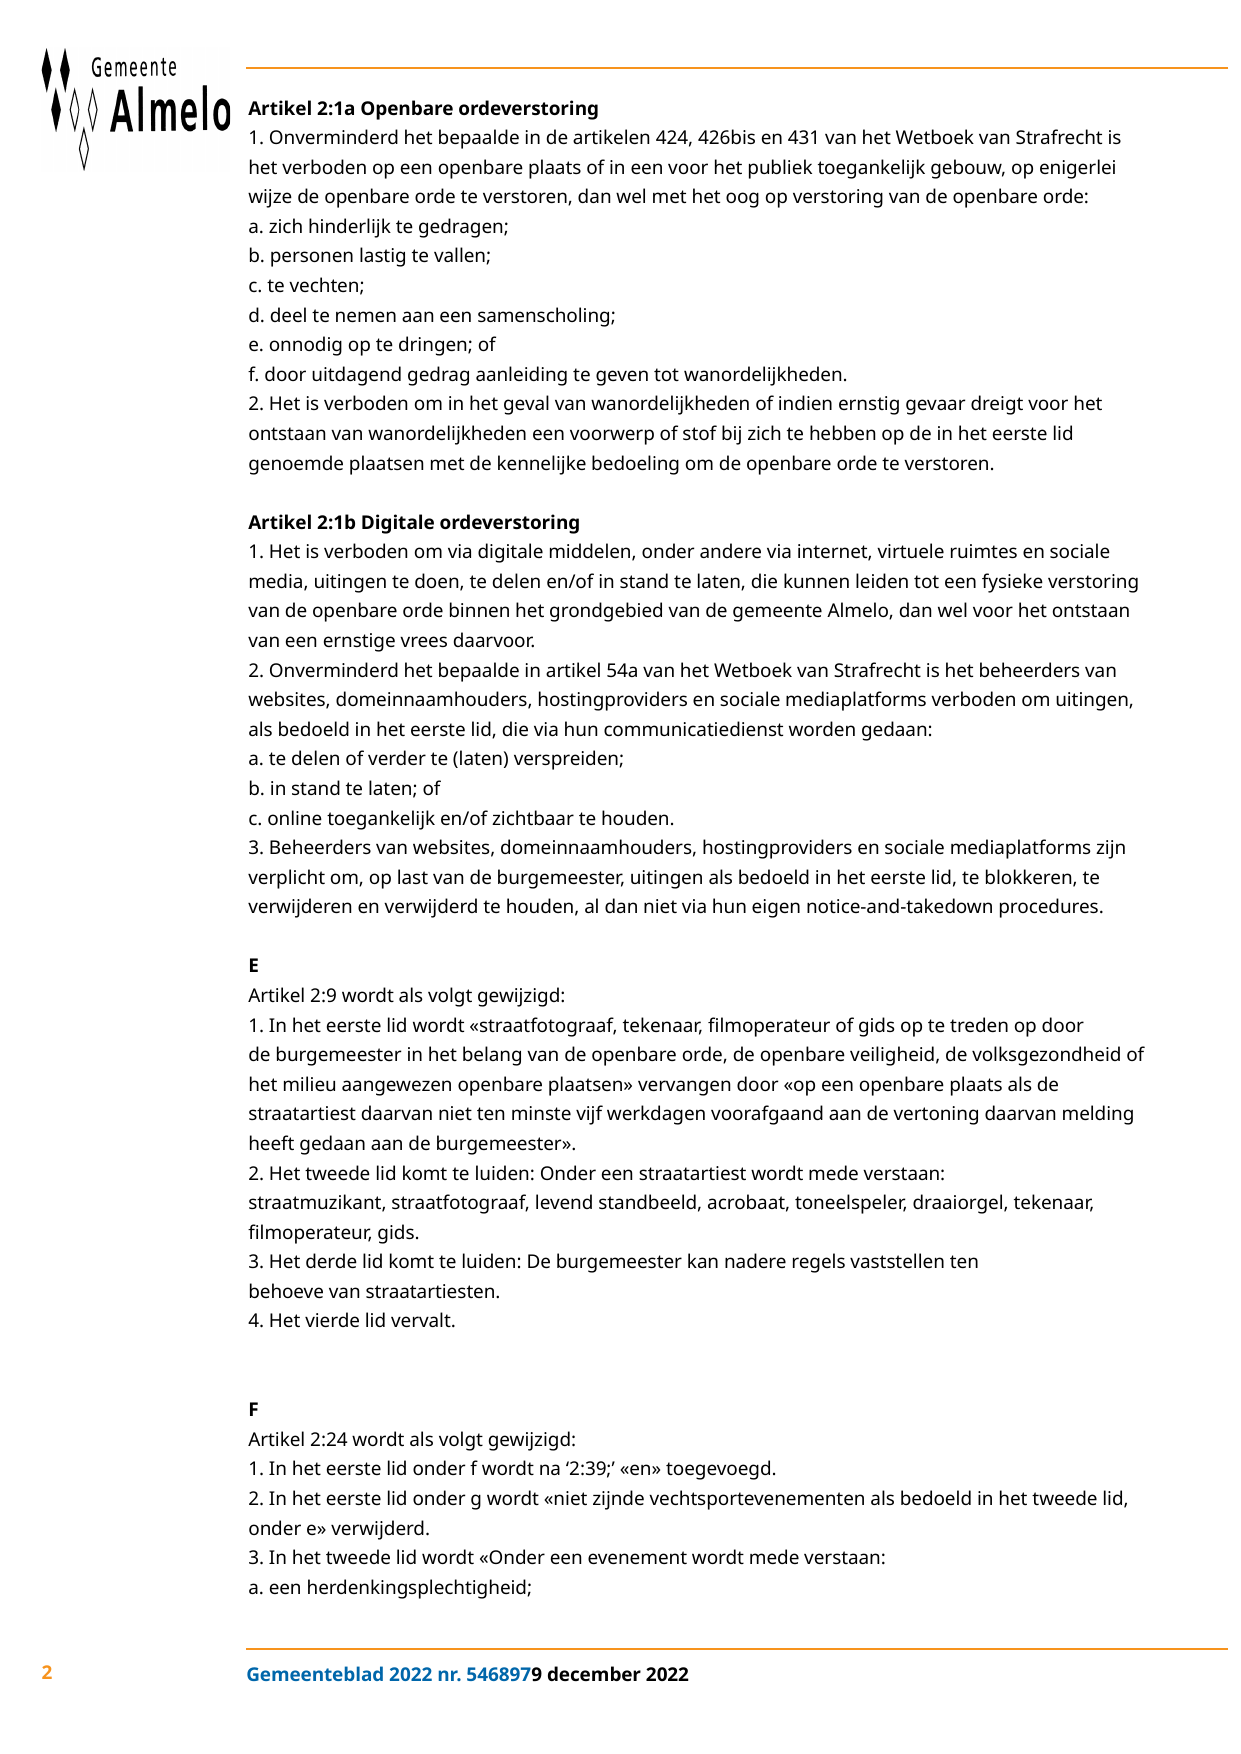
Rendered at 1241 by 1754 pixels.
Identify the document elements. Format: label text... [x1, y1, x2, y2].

text straatmuzikant, straatfotograaf, levend standbeeld, acrobaat, toneelspeler, draaiorgel, tekenaar, filmoperateur, gids. [248, 1189, 1152, 1245]
text E [248, 953, 1152, 978]
text Artikel 2:1a Openbare ordeverstoring [248, 95, 1152, 121]
text c. online toegankelijk en/of zichtbaar te houden. [248, 805, 1152, 831]
text 2. Het is verboden om in het geval van wanordelijkheden of indien ernstig gevaar dreigt voor het ontstaan van wanordelijkheden een voorwerp of stof bij zich te hebben op de in het eerste lid genoemde plaatsen met de kennelijke bedoeling om de openbare orde te verstoren. [248, 391, 1152, 476]
text d. deel te nemen aan een samenscholing; [248, 302, 1152, 328]
text Artikel 2:1b Digitale ordeverstoring [248, 509, 1152, 535]
text 1. In het eerste lid onder f wordt na ‘2:39;’ «en» toegevoegd. [248, 1456, 1152, 1481]
text a. een herdenkingsplechtigheid; [248, 1574, 1152, 1600]
text a. te delen of verder te (laten) verspreiden; [248, 746, 1152, 771]
text e. onnodig op te dringen; of [248, 331, 1152, 357]
text 3. Het derde lid komt te luiden: De burgemeester kan nadere regels vaststellen ten [248, 1248, 1152, 1274]
text 3. Beheerders van websites, domeinnaamhouders, hostingproviders en sociale mediaplatforms zijn verplicht om, op last van de burgemeester, uitingen als bedoeld in het eerste lid, te blokkeren, te verwijderen en verwijderd te houden, al dan niet via hun eigen notice-and-takedown procedures. [248, 834, 1152, 919]
text 3. In het tweede lid wordt «Onder een evenement wordt mede verstaan: [248, 1544, 1152, 1570]
text f. door uitdagend gedrag aanleiding te geven tot wanordelijkheden. [248, 361, 1152, 387]
text Artikel 2:24 wordt als volgt gewijzigd: [248, 1426, 1152, 1452]
text behoeve van straatartiesten. [248, 1278, 1152, 1304]
text 1. In het eerste lid wordt «straatfotograaf, tekenaar, filmoperateur of gids op te treden op door [248, 1012, 1152, 1038]
text Artikel 2:9 wordt als volgt gewijzigd: [248, 982, 1152, 1008]
text a. zich hinderlijk te gedragen; [248, 213, 1152, 239]
text 2. Onverminderd het bepaalde in artikel 54a van het Wetboek van Strafrecht is het beheerders van websites, domeinnaamhouders, hostingproviders en sociale mediaplatforms verboden om uitingen, als bedoeld in het eerste lid, die via hun communicatiedienst worden gedaan: [248, 657, 1152, 742]
text 2. In het eerste lid onder g wordt «niet zijnde vechtsportevenementen als bedoeld in het tweede lid, onder e» verwijderd. [248, 1485, 1152, 1541]
text c. te vechten; [248, 272, 1152, 298]
text 1. Onverminderd het bepaalde in de artikelen 424, 426bis en 431 van het Wetboek van Strafrecht is het verboden op een openbare plaats of in een voor het publiek toegankelijk gebouw, op enigerlei wijze de openbare orde te verstoren, dan wel met het oog op verstoring van de openbare orde: [248, 124, 1152, 209]
text b. personen lastig te vallen; [248, 243, 1152, 268]
text 1. Het is verboden om via digitale middelen, onder andere via internet, virtuele ruimtes en sociale media, uitingen te doen, te delen en/of in stand te laten, die kunnen leiden tot een fysieke verstoring van de openbare orde binnen het grondgebied van de gemeente Almelo, dan wel voor het ontstaan van een ernstige vrees daarvoor. [248, 538, 1152, 653]
text de burgemeester in het belang van de openbare orde, de openbare veiligheid, de volksgezondheid of het milieu aangewezen openbare plaatsen» vervangen door «op een openbare plaats als de straatartiest daarvan niet ten minste vijf werkdagen voorafgaand aan de vertoning daarvan melding heeft gedaan aan de burgemeester». [248, 1041, 1152, 1156]
text 2. Het tweede lid komt te luiden: Onder een straatartiest wordt mede verstaan: [248, 1160, 1152, 1186]
picture [41, 47, 231, 172]
text b. in stand te laten; of [248, 775, 1152, 801]
text 4. Het vierde lid vervalt. [248, 1308, 1152, 1333]
text F [248, 1396, 1152, 1422]
